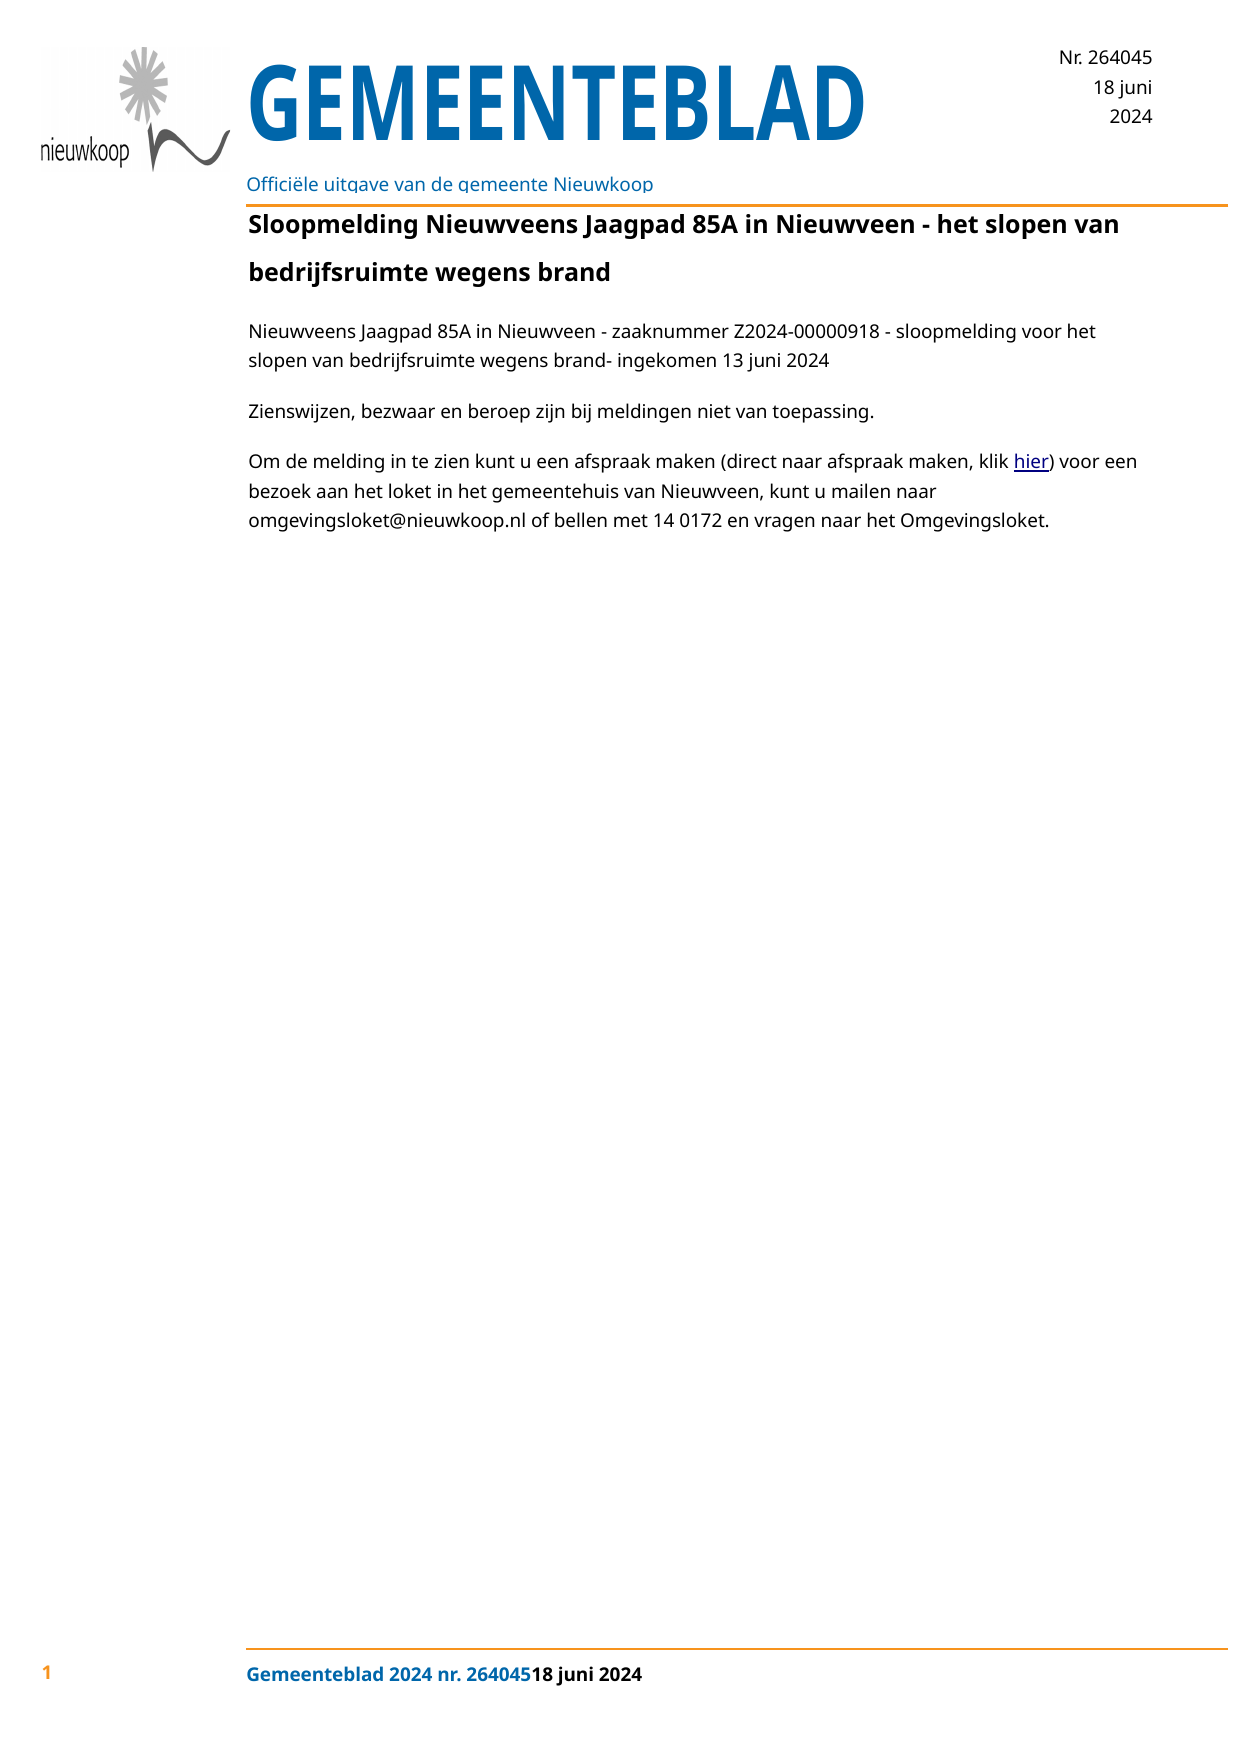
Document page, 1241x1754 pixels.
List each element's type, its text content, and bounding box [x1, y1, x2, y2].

text Sloopmelding Nieuwveens Jaagpad 85A in Nieuwveen - het slopen van bedrijfsruimte wegens brand [248, 207, 1152, 288]
text Om de melding in te zien kunt u een afspraak maken (direct naar afspraak maken, klik hier) voor een bezoek aan het loket in het gemeentehuis van Nieuwveen, kunt u mailen naar omgevingsloket@nieuwkoop.nl of bellen met 14 0172 en vragen naar het Omgevingsloket. [248, 448, 1152, 533]
picture [41, 47, 231, 172]
text Zienswijzen, bezwaar en beroep zijn bij meldingen niet van toepassing. [248, 398, 1152, 424]
text Nieuwveens Jaagpad 85A in Nieuwveen - zaaknummer Z2024-00000918 - sloopmelding voor het slopen van bedrijfsruimte wegens brand- ingekomen 13 juni 2024 [248, 318, 1152, 373]
